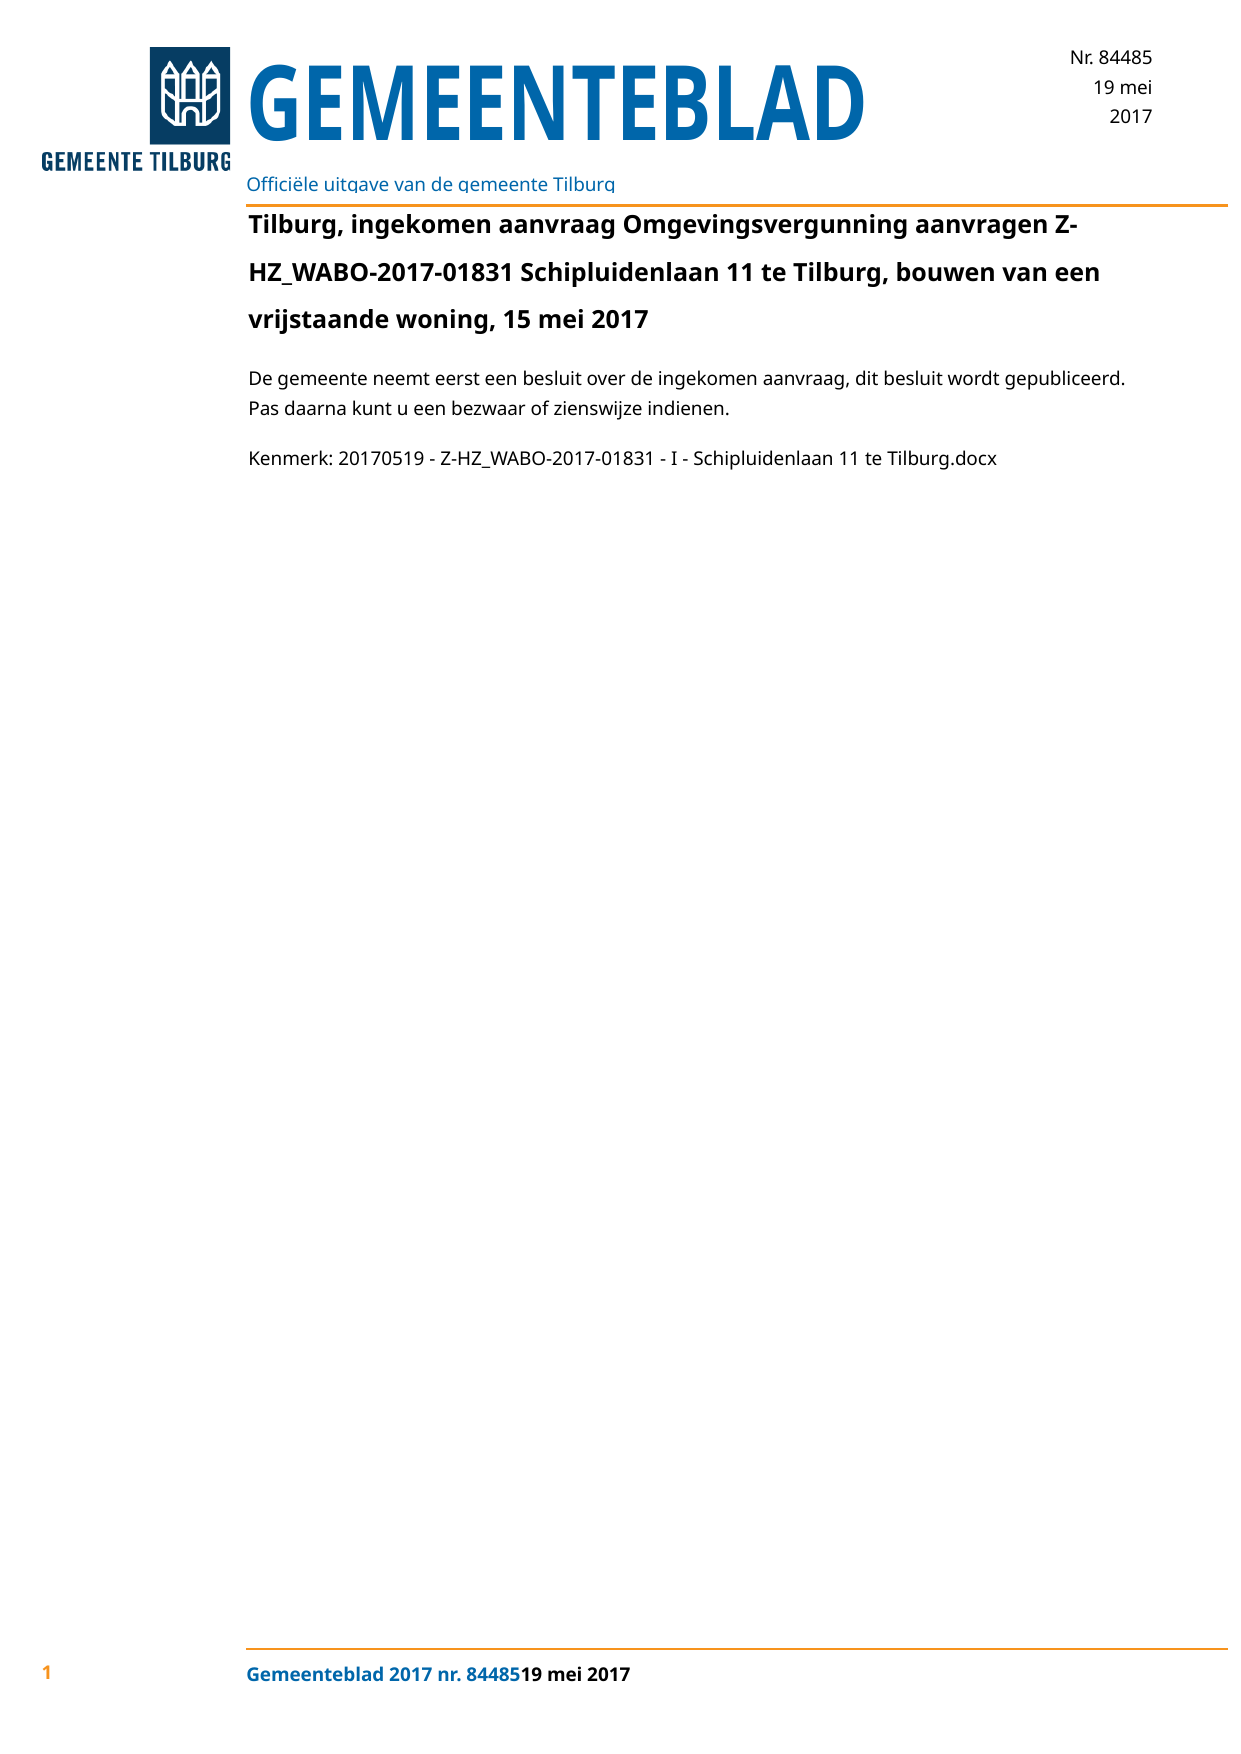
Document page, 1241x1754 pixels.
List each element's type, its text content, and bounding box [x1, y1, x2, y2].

text Kenmerk: 20170519 - Z-HZ_WABO-2017-01831 - I - Schipluidenlaan 11 te Tilburg.docx [248, 446, 1152, 471]
picture [41, 47, 231, 172]
text De gemeente neemt eerst een besluit over de ingekomen aanvraag, dit besluit wordt gepubliceerd. Pas daarna kunt u een bezwaar of zienswijze indienen. [248, 366, 1152, 421]
text Tilburg, ingekomen aanvraag Omgevingsvergunning aanvragen Z-HZ_WABO-2017-01831 Schipluidenlaan 11 te Tilburg, bouwen van een vrijstaande woning, 15 mei 2017 [248, 207, 1152, 336]
